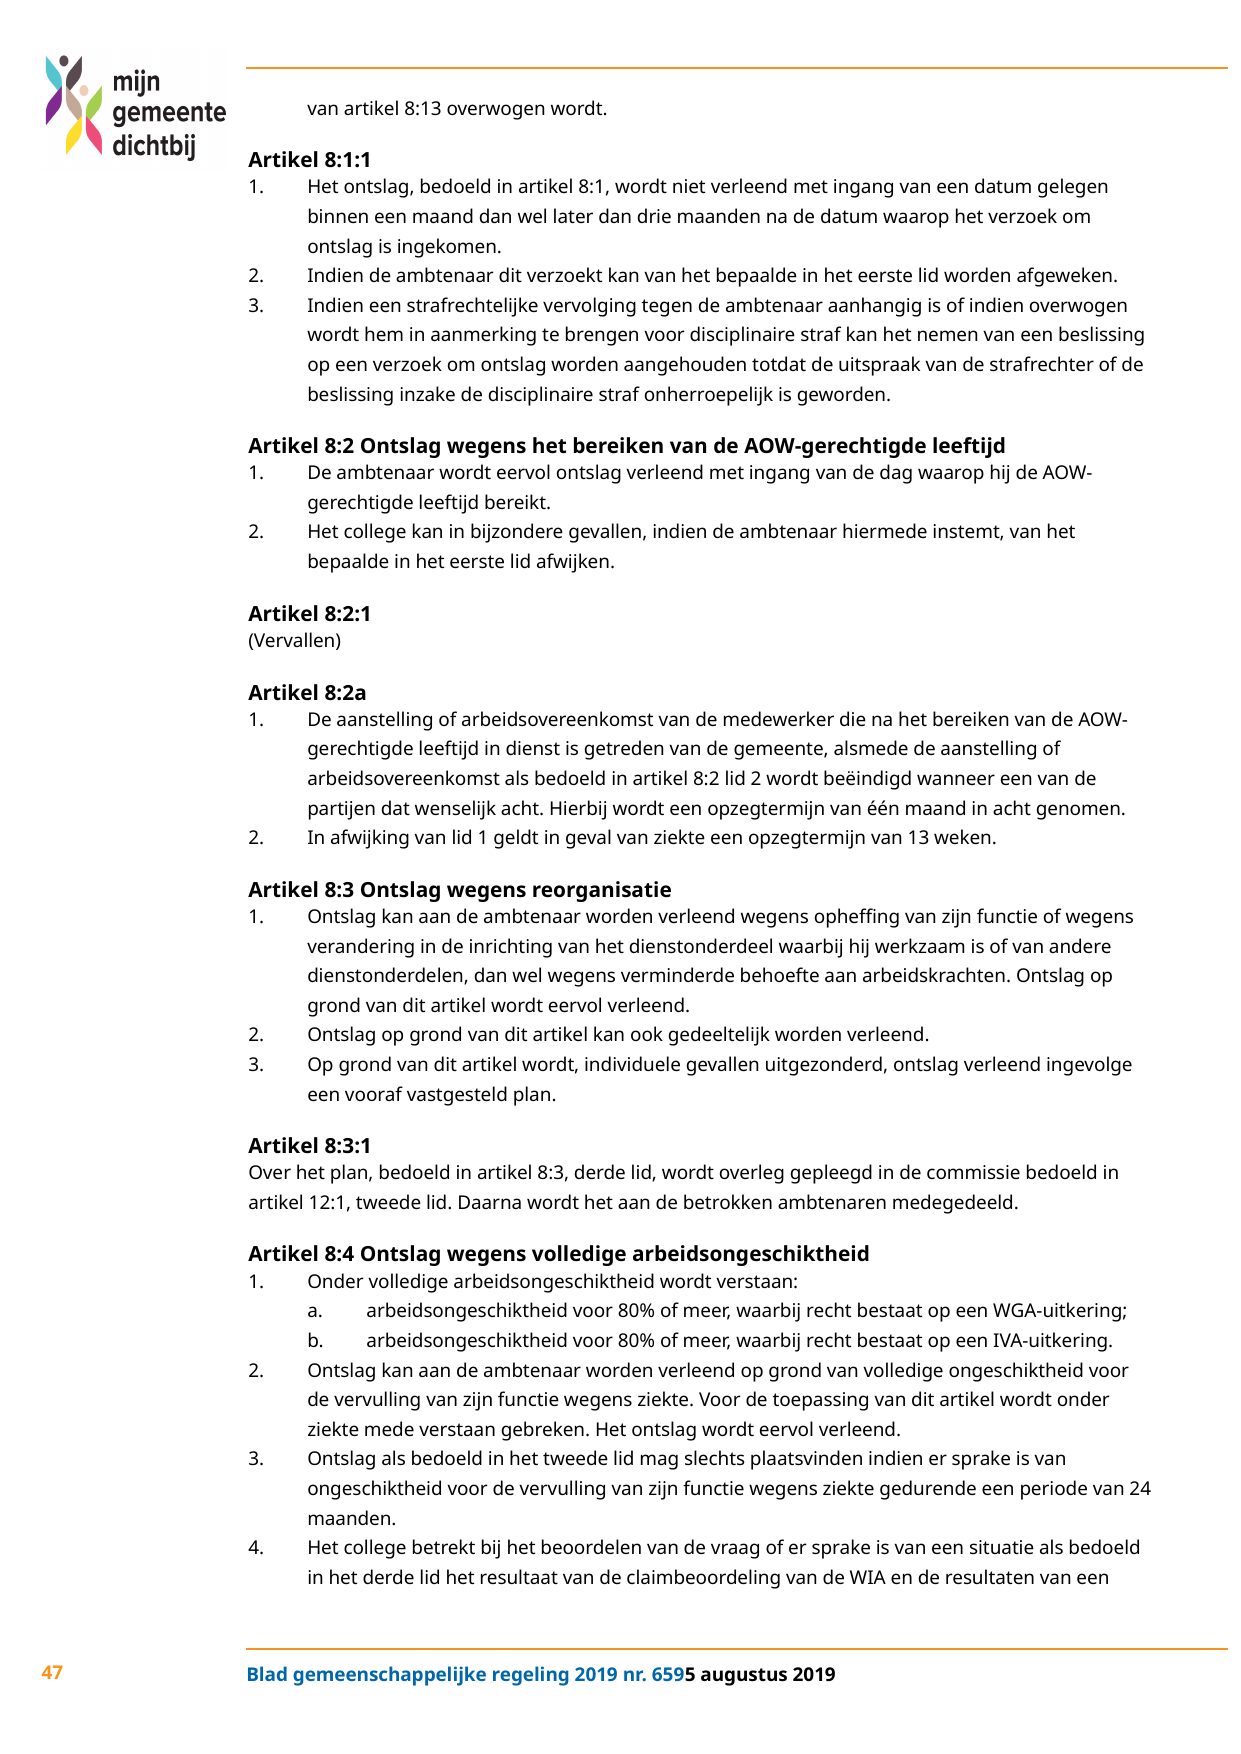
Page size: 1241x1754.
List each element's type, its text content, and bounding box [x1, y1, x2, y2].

list van artikel 8:13 overwogen wordt. [248, 95, 1152, 121]
text Artikel 8:2a [248, 678, 1152, 706]
list De ambtenaar wordt eervol ontslag verleend met ingang van de dag waarop hij de AOW-gerechtigde leeftijd bereikt. [248, 459, 1152, 515]
list Ontslag als bedoeld in het tweede lid mag slechts plaatsvinden indien er sprake is van ongeschiktheid voor de vervulling van zijn functie wegens ziekte gedurende een periode van 24 maanden. [248, 1446, 1152, 1530]
list In afwijking van lid 1 geldt in geval van ziekte een opzegtermijn van 13 weken. [248, 824, 1152, 850]
text Artikel 8:1:1 [248, 145, 1152, 174]
text Over het plan, bedoeld in artikel 8:3, derde lid, wordt overleg gepleegd in de commissie bedoeld in artikel 12:1, tweede lid. Daarna wordt het aan de betrokken ambtenaren medegedeeld. [248, 1159, 1152, 1215]
text (Vervallen) [248, 627, 1152, 653]
list De aanstelling of arbeidsovereenkomst van de medewerker die na het bereiken van de AOW-gerechtigde leeftijd in dienst is getreden van de gemeente, alsmede de aanstelling of arbeidsovereenkomst als bedoeld in artikel 8:2 lid 2 wordt beëindigd wanneer een van de partijen dat wenselijk acht. Hierbij wordt een opzegtermijn van één maand in acht genomen. [248, 706, 1152, 821]
list Het college kan in bijzondere gevallen, indien de ambtenaar hiermede instemt, van het bepaalde in het eerste lid afwijken. [248, 519, 1152, 574]
list arbeidsongeschiktheid voor 80% of meer, waarbij recht bestaat op een WGA-uitkering; [307, 1298, 1152, 1323]
list arbeidsongeschiktheid voor 80% of meer, waarbij recht bestaat op een IVA-uitkering. [307, 1327, 1152, 1353]
picture [41, 47, 231, 172]
list Indien een strafrechtelijke vervolging tegen de ambtenaar aanhangig is of indien overwogen wordt hem in aanmerking te brengen voor disciplinaire straf kan het nemen van een beslissing op een verzoek om ontslag worden aangehouden totdat de uitspraak van de strafrechter of de beslissing inzake de disciplinaire straf onherroepelijk is geworden. [248, 292, 1152, 406]
list Het college betrekt bij het beoordelen van de vraag of er sprake is van een situatie als bedoeld in het derde lid het resultaat van de claimbeoordeling van de WIA en de resultaten van een [248, 1534, 1152, 1589]
text Artikel 8:2:1 [248, 599, 1152, 627]
text Artikel 8:3:1 [248, 1131, 1152, 1159]
text Artikel 8:3 Ontslag wegens reorganisatie [248, 875, 1152, 903]
text Artikel 8:2 Ontslag wegens het bereiken van de AOW-gerechtigde leeftijd [248, 431, 1152, 459]
list Ontslag kan aan de ambtenaar worden verleend op grond van volledige ongeschiktheid voor de vervulling van zijn functie wegens ziekte. Voor de toepassing van dit artikel wordt onder ziekte mede verstaan gebreken. Het ontslag wordt eervol verleend. [248, 1357, 1152, 1442]
list Ontslag kan aan de ambtenaar worden verleend wegens opheffing van zijn functie of wegens verandering in de inrichting van het dienstonderdeel waarbij hij werkzaam is of van andere dienstonderdelen, dan wel wegens verminderde behoefte aan arbeidskrachten. Ontslag op grond van dit artikel wordt eervol verleend. [248, 903, 1152, 1018]
list Op grond van dit artikel wordt, individuele gevallen uitgezonderd, ontslag verleend ingevolge een vooraf vastgesteld plan. [248, 1051, 1152, 1106]
list Het ontslag, bedoeld in artikel 8:1, wordt niet verleend met ingang van een datum gelegen binnen een maand dan wel later dan drie maanden na de datum waarop het verzoek om ontslag is ingekomen. [248, 174, 1152, 258]
list Onder volledige arbeidsongeschiktheid wordt verstaan: [248, 1268, 1152, 1294]
list Indien de ambtenaar dit verzoekt kan van het bepaalde in het eerste lid worden afgeweken. [248, 262, 1152, 288]
list Ontslag op grond van dit artikel kan ook gedeeltelijk worden verleend. [248, 1022, 1152, 1047]
text Artikel 8:4 Ontslag wegens volledige arbeidsongeschiktheid [248, 1239, 1152, 1268]
